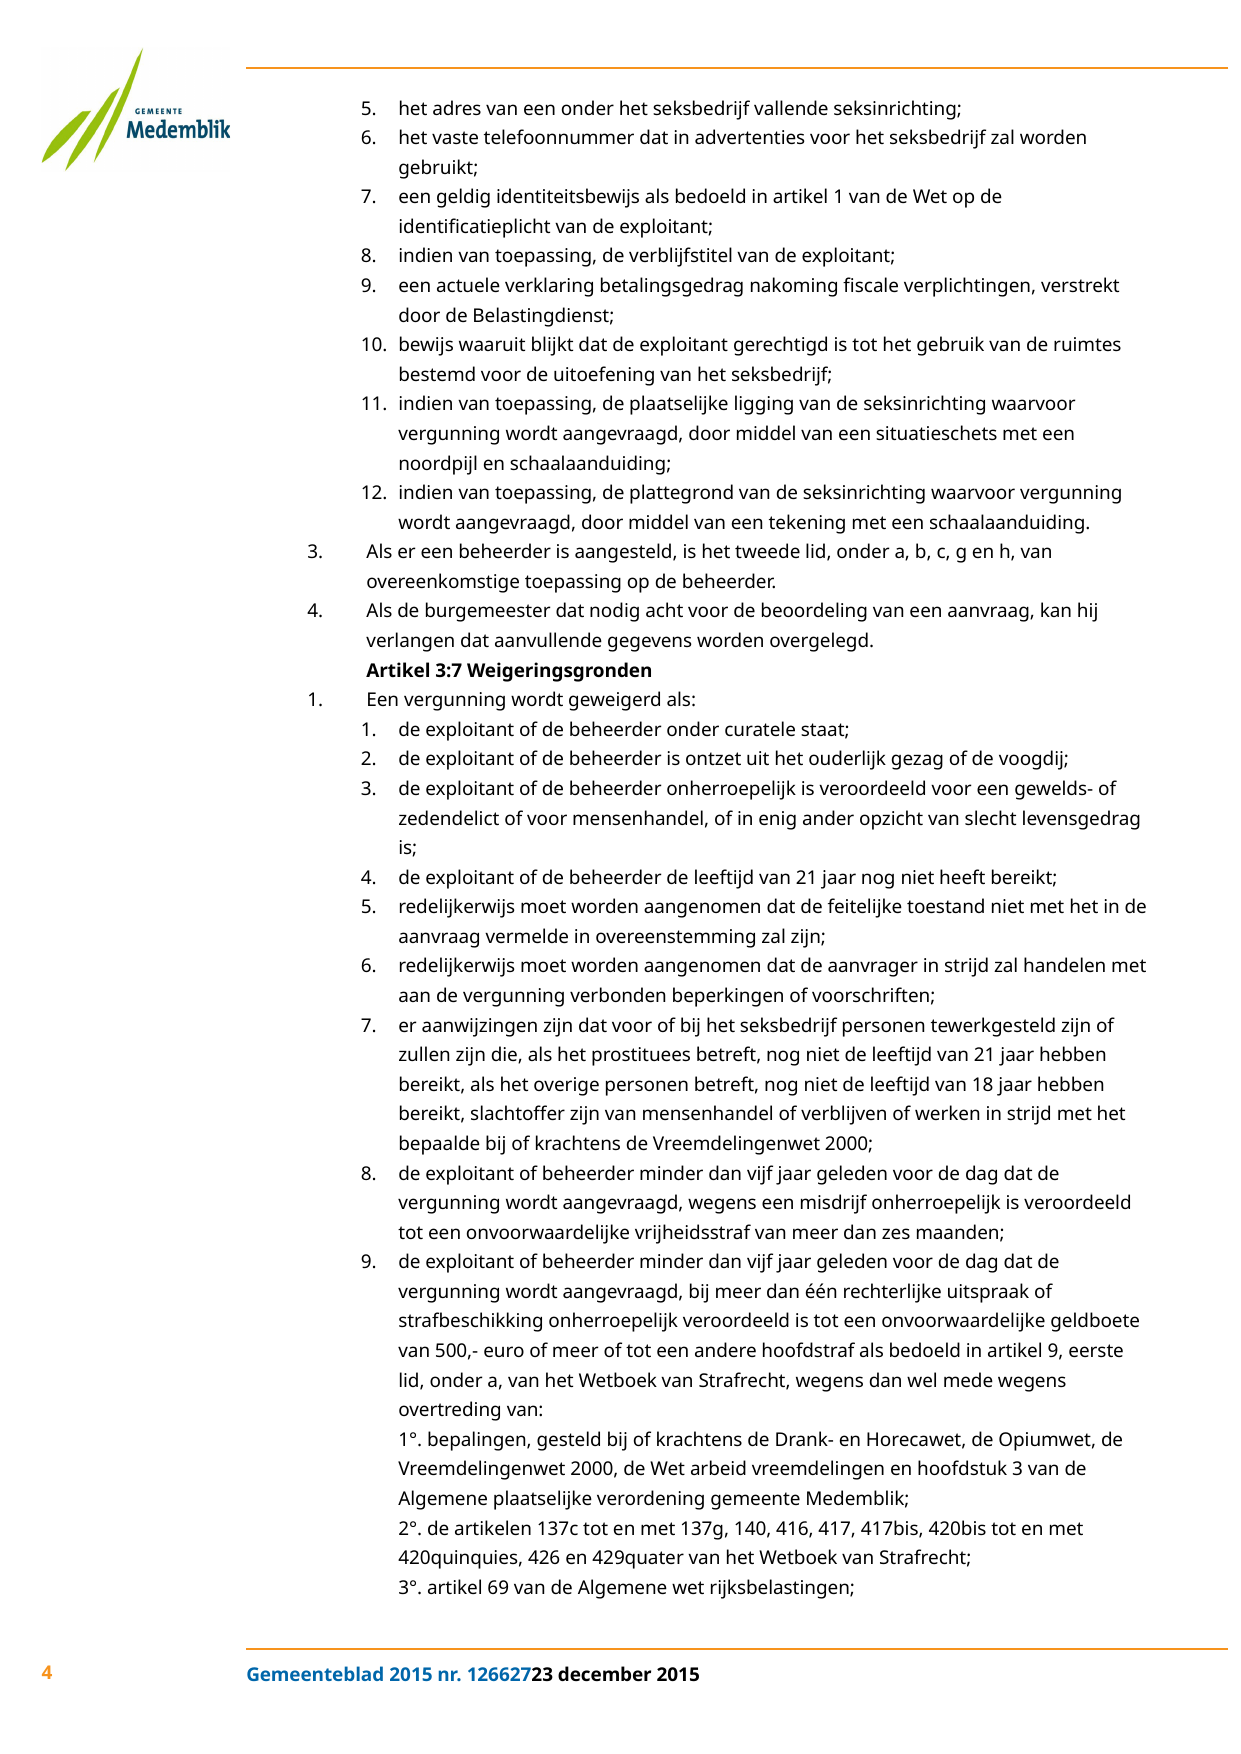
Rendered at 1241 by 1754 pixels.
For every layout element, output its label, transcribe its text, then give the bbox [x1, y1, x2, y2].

list indien van toepassing, de plaatselijke ligging van de seksinrichting waarvoor vergunning wordt aangevraagd, door middel van een situatieschets met een noordpijl en schaalaanduiding; [361, 391, 1152, 476]
list 1°. bepalingen, gesteld bij of krachtens de Drank- en Horecawet, de Opiumwet, de Vreemdelingenwet 2000, de Wet arbeid vreemdelingen en hoofdstuk 3 van de Algemene plaatselijke verordening gemeente Medemblik; [361, 1426, 1152, 1511]
list Als er een beheerder is aangesteld, is het tweede lid, onder a, b, c, g en h, van overeenkomstige toepassing op de beheerder. [307, 538, 1152, 594]
list indien van toepassing, de plattegrond van de seksinrichting waarvoor vergunning wordt aangevraagd, door middel van een tekening met een schaalaanduiding. [361, 479, 1152, 535]
list een actuele verklaring betalingsgedrag nakoming fiscale verplichtingen, verstrekt door de Belastingdienst; [361, 272, 1152, 328]
list het adres van een onder het seksbedrijf vallende seksinrichting; [361, 95, 1152, 121]
list indien van toepassing, de verblijfstitel van de exploitant; [361, 243, 1152, 268]
list redelijkerwijs moet worden aangenomen dat de aanvrager in strijd zal handelen met aan de vergunning verbonden beperkingen of voorschriften; [361, 953, 1152, 1008]
list redelijkerwijs moet worden aangenomen dat de feitelijke toestand niet met het in de aanvraag vermelde in overeenstemming zal zijn; [361, 893, 1152, 949]
list de exploitant of de beheerder onherroepelijk is veroordeeld voor een gewelds- of zedendelict of voor mensenhandel, of in enig ander opzicht van slecht levensgedrag is; [361, 775, 1152, 860]
list de exploitant of de beheerder is ontzet uit het ouderlijk gezag of de voogdij; [361, 746, 1152, 771]
list een geldig identiteitsbewijs als bedoeld in artikel 1 van de Wet op de identificatieplicht van de exploitant; [361, 183, 1152, 239]
list Als de burgemeester dat nodig acht voor de beoordeling van een aanvraag, kan hij verlangen dat aanvullende gegevens worden overgelegd. [307, 598, 1152, 653]
list 2°. de artikelen 137c tot en met 137g, 140, 416, 417, 417bis, 420bis tot en met 420quinquies, 426 en 429quater van het Wetboek van Strafrecht; [361, 1515, 1152, 1570]
list Een vergunning wordt geweigerd als: [307, 686, 1152, 712]
list 3°. artikel 69 van de Algemene wet rijksbelastingen; [361, 1574, 1152, 1600]
picture [41, 47, 231, 172]
list het vaste telefoonnummer dat in advertenties voor het seksbedrijf zal worden gebruikt; [361, 124, 1152, 180]
list Artikel 3:7 Weigeringsgronden [307, 657, 1152, 683]
list er aanwijzingen zijn dat voor of bij het seksbedrijf personen tewerkgesteld zijn of zullen zijn die, als het prostituees betreft, nog niet de leeftijd van 21 jaar hebben bereikt, als het overige personen betreft, nog niet de leeftijd van 18 jaar hebben bereikt, slachtoffer zijn van mensenhandel of verblijven of werken in strijd met het bepaalde bij of krachtens de Vreemdelingenwet 2000; [361, 1012, 1152, 1156]
list de exploitant of beheerder minder dan vijf jaar geleden voor de dag dat de vergunning wordt aangevraagd, bij meer dan één rechterlijke uitspraak of strafbeschikking onherroepelijk veroordeeld is tot een onvoorwaardelijke geldboete van 500,- euro of meer of tot een andere hoofdstraf als bedoeld in artikel 9, eerste lid, onder a, van het Wetboek van Strafrecht, wegens dan wel mede wegens overtreding van: [361, 1248, 1152, 1422]
list bewijs waaruit blijkt dat de exploitant gerechtigd is tot het gebruik van de ruimtes bestemd voor de uitoefening van het seksbedrijf; [361, 331, 1152, 387]
list de exploitant of beheerder minder dan vijf jaar geleden voor de dag dat de vergunning wordt aangevraagd, wegens een misdrijf onherroepelijk is veroordeeld tot een onvoorwaardelijke vrijheidsstraf van meer dan zes maanden; [361, 1160, 1152, 1245]
list de exploitant of de beheerder de leeftijd van 21 jaar nog niet heeft bereikt; [361, 864, 1152, 890]
list de exploitant of de beheerder onder curatele staat; [361, 716, 1152, 742]
